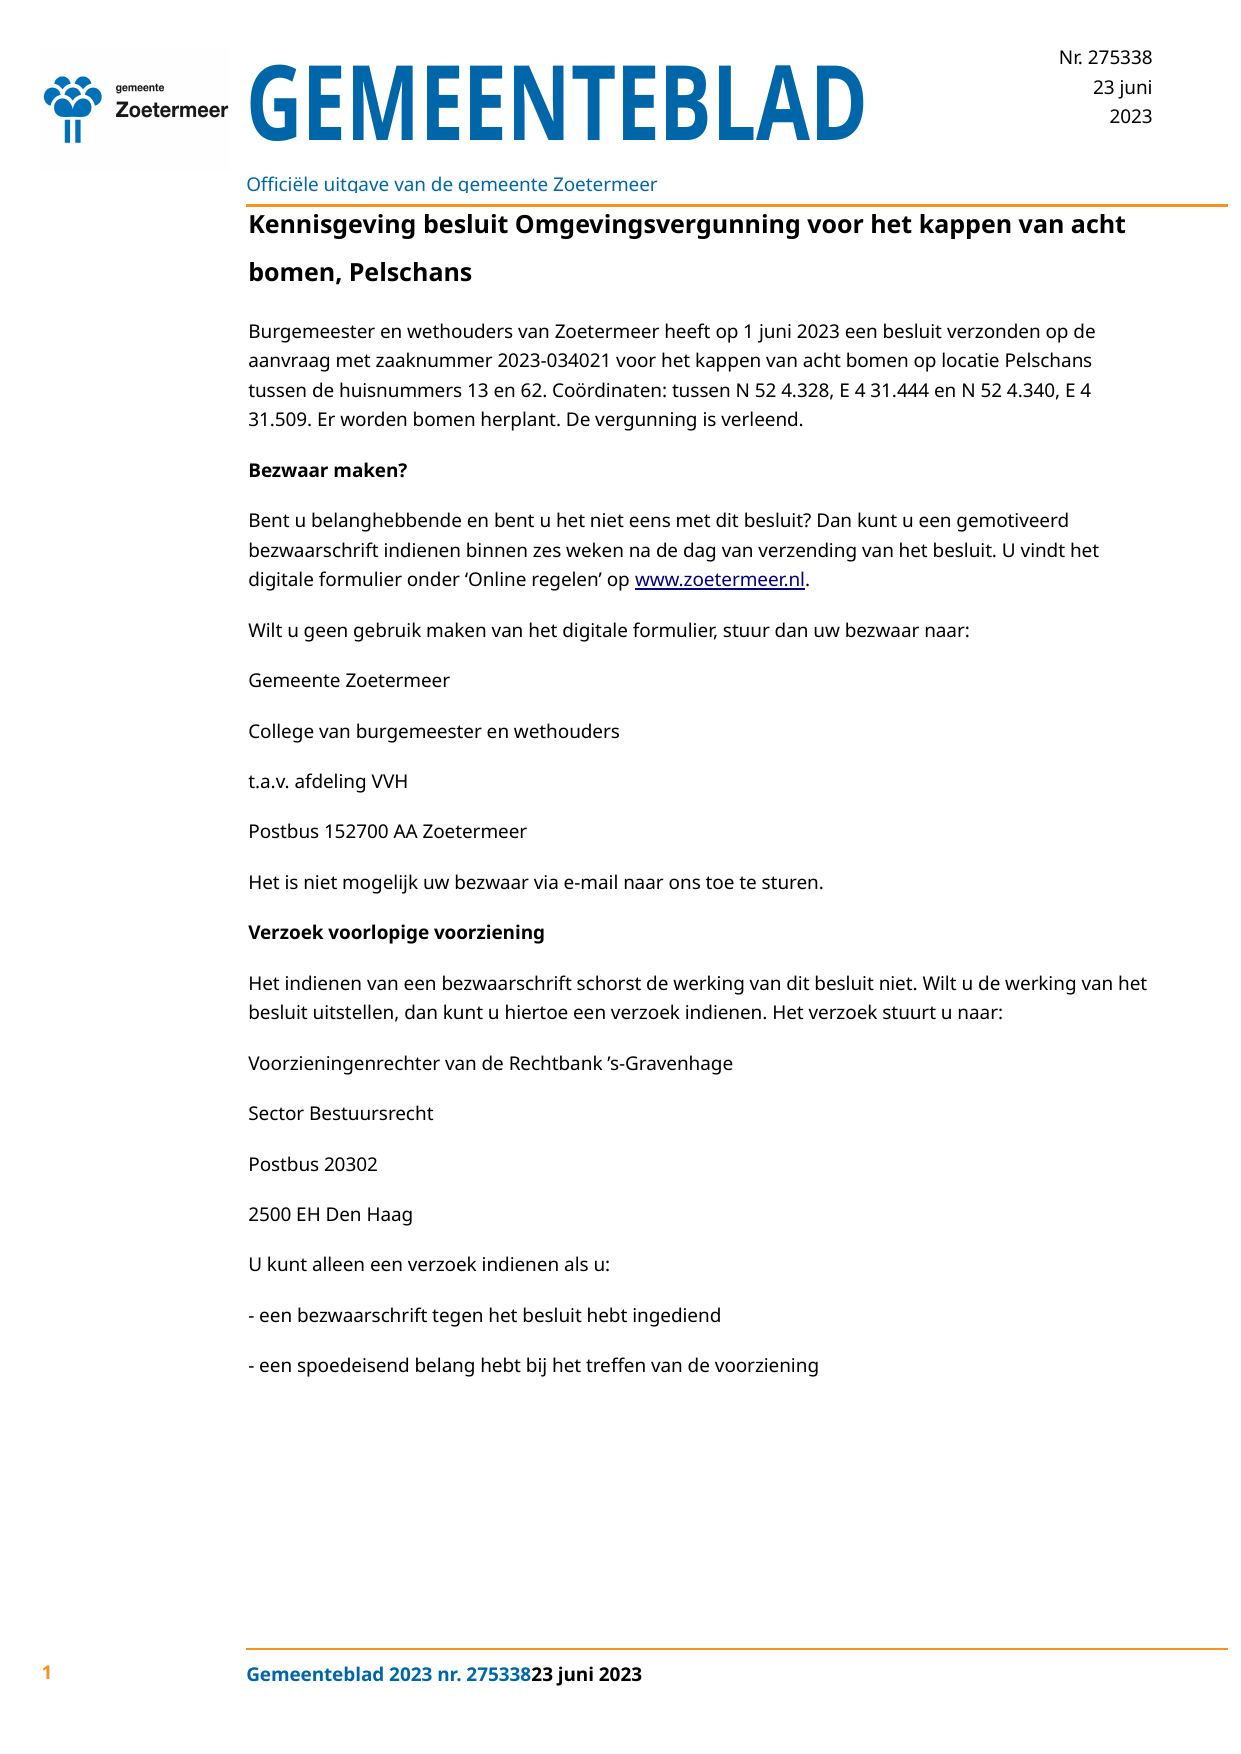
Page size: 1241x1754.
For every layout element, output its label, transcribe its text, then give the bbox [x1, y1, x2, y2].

text College van burgemeester en wethouders [248, 718, 1152, 744]
text Voorzieningenrechter van de Rechtbank ’s-Gravenhage [248, 1050, 1152, 1076]
text Bezwaar maken? [248, 457, 1152, 483]
text - een spoedeisend belang hebt bij het treffen van de voorziening [248, 1352, 1152, 1378]
text 2500 EH Den Haag [248, 1201, 1152, 1227]
text Postbus 152700 AA Zoetermeer [248, 819, 1152, 844]
text Verzoek voorlopige voorziening [248, 919, 1152, 945]
text - een bezwaarschrift tegen het besluit hebt ingediend [248, 1302, 1152, 1328]
text Het is niet mogelijk uw bezwaar via e-mail naar ons toe te sturen. [248, 869, 1152, 895]
picture [41, 47, 231, 172]
text Postbus 20302 [248, 1151, 1152, 1177]
text Kennisgeving besluit Omgevingsvergunning voor het kappen van acht bomen, Pelschans [248, 207, 1152, 288]
text Gemeente Zoetermeer [248, 667, 1152, 693]
text Wilt u geen gebruik maken van het digitale formulier, stuur dan uw bezwaar naar: [248, 617, 1152, 643]
text Sector Bestuursrecht [248, 1100, 1152, 1126]
text t.a.v. afdeling VVH [248, 768, 1152, 794]
text Het indienen van een bezwaarschrift schorst de werking van dit besluit niet. Wilt u de werking van het besluit uitstellen, dan kunt u hiertoe een verzoek indienen. Het verzoek stuurt u naar: [248, 970, 1152, 1025]
text Burgemeester en wethouders van Zoetermeer heeft op 1 juni 2023 een besluit verzonden op de aanvraag met zaaknummer 2023-034021 voor het kappen van acht bomen op locatie Pelschans tussen de huisnummers 13 en 62. Coördinaten: tussen N 52 4.328, E 4 31.444 en N 52 4.340, E 4 31.509. Er worden bomen herplant. De vergunning is verleend. [248, 318, 1152, 432]
text Bent u belanghebbende en bent u het niet eens met dit besluit? Dan kunt u een gemotiveerd bezwaarschrift indienen binnen zes weken na de dag van verzending van het besluit. U vindt het digitale formulier onder ‘Online regelen’ op www.zoetermeer.nl. [248, 507, 1152, 592]
text U kunt alleen een verzoek indienen als u: [248, 1252, 1152, 1277]
